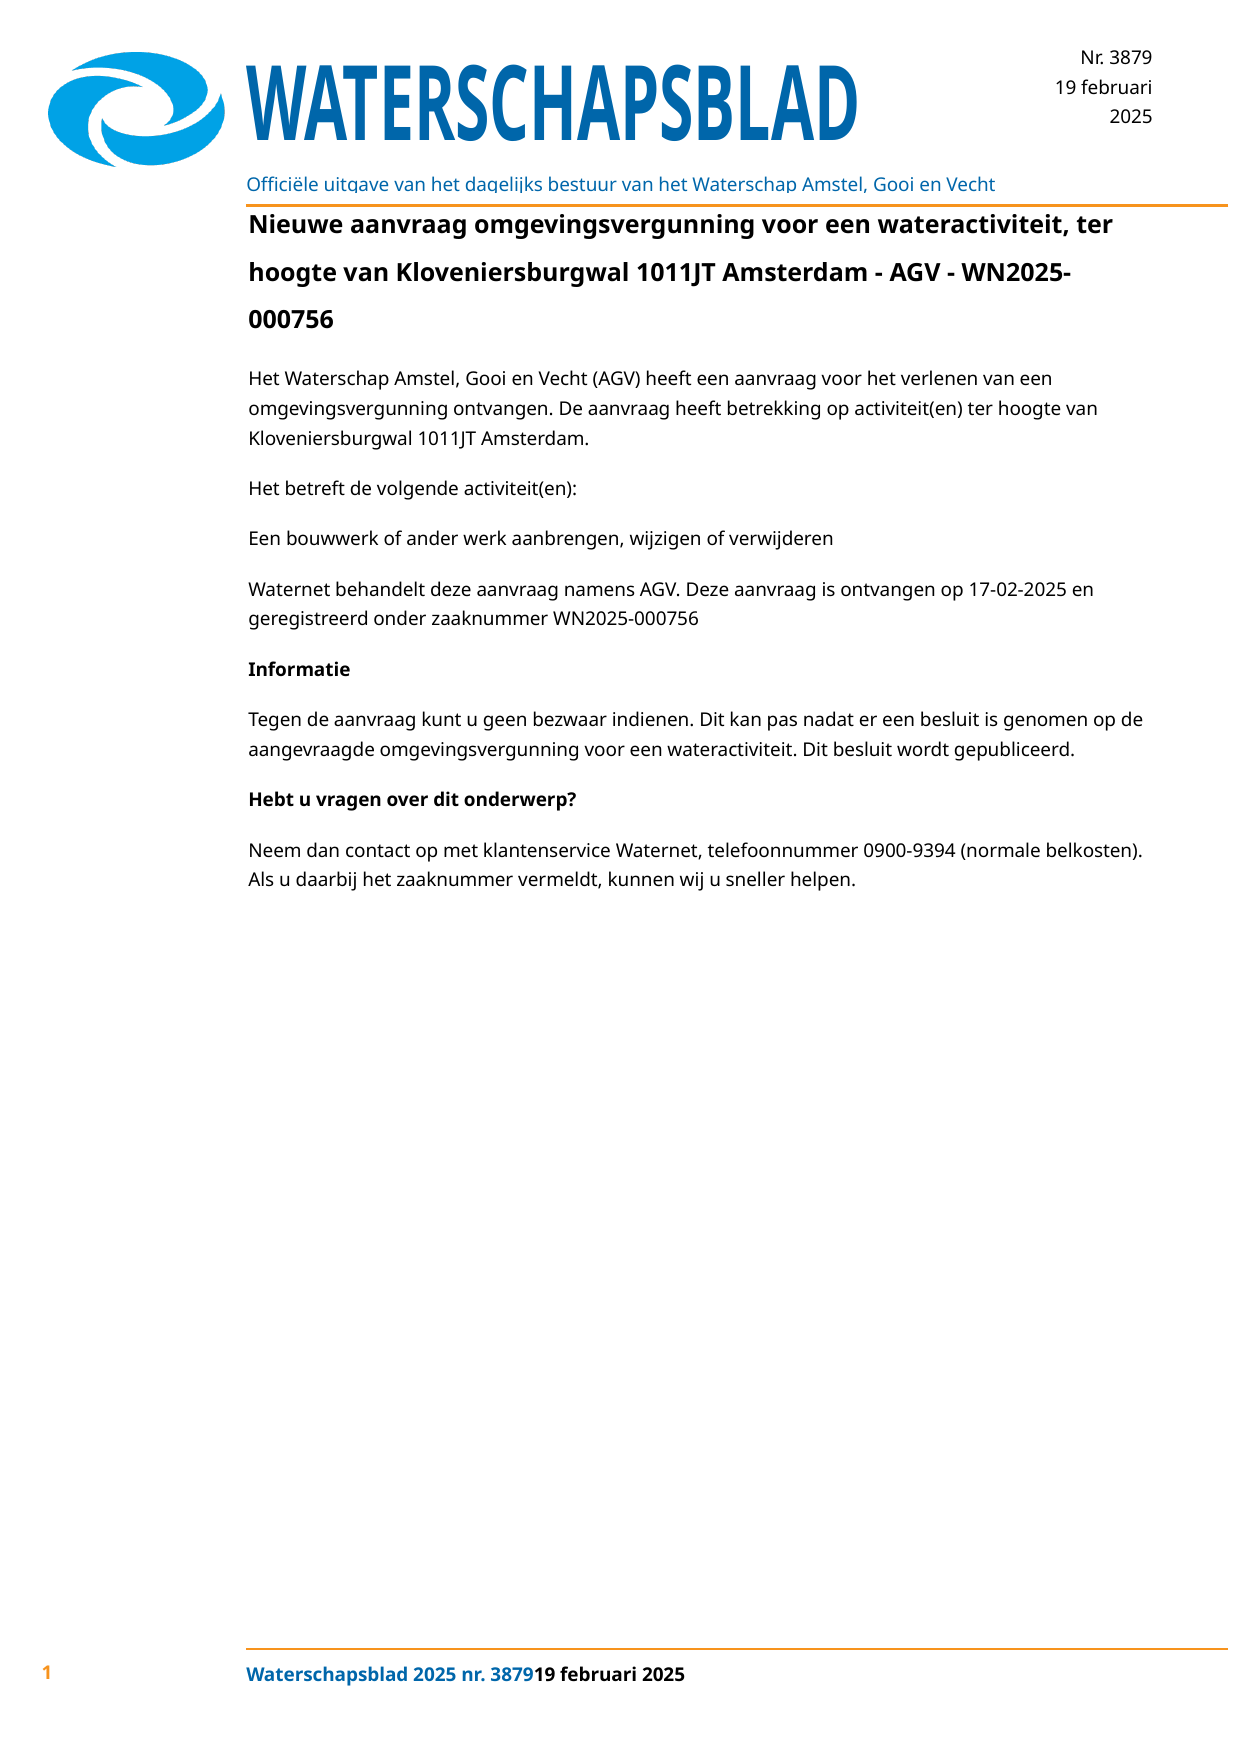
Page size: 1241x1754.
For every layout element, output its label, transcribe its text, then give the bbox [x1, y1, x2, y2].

text Informatie [248, 656, 1152, 682]
text Een bouwwerk of ander werk aanbrengen, wijzigen of verwijderen [248, 526, 1152, 551]
picture [41, 47, 231, 172]
text Waternet behandelt deze aanvraag namens AGV. Deze aanvraag is ontvangen op 17-02-2025 en geregistreerd onder zaaknummer WN2025-000756 [248, 576, 1152, 631]
text Nieuwe aanvraag omgevingsvergunning voor een wateractiviteit, ter hoogte van Kloveniersburgwal 1011JT Amsterdam - AGV - WN2025-000756 [248, 207, 1152, 336]
text Het Waterschap Amstel, Gooi en Vecht (AGV) heeft een aanvraag voor het verlenen van een omgevingsvergunning ontvangen. De aanvraag heeft betrekking op activiteit(en) ter hoogte van Kloveniersburgwal 1011JT Amsterdam. [248, 366, 1152, 450]
text Hebt u vragen over dit onderwerp? [248, 786, 1152, 812]
text Tegen de aanvraag kunt u geen bezwaar indienen. Dit kan pas nadat er een besluit is genomen op de aangevraagde omgevingsvergunning voor een wateractiviteit. Dit besluit wordt gepubliceerd. [248, 706, 1152, 762]
text Het betreft de volgende activiteit(en): [248, 475, 1152, 501]
text Neem dan contact op met klantenservice Waternet, telefoonnummer 0900-9394 (normale belkosten). Als u daarbij het zaaknummer vermeldt, kunnen wij u sneller helpen. [248, 837, 1152, 892]
